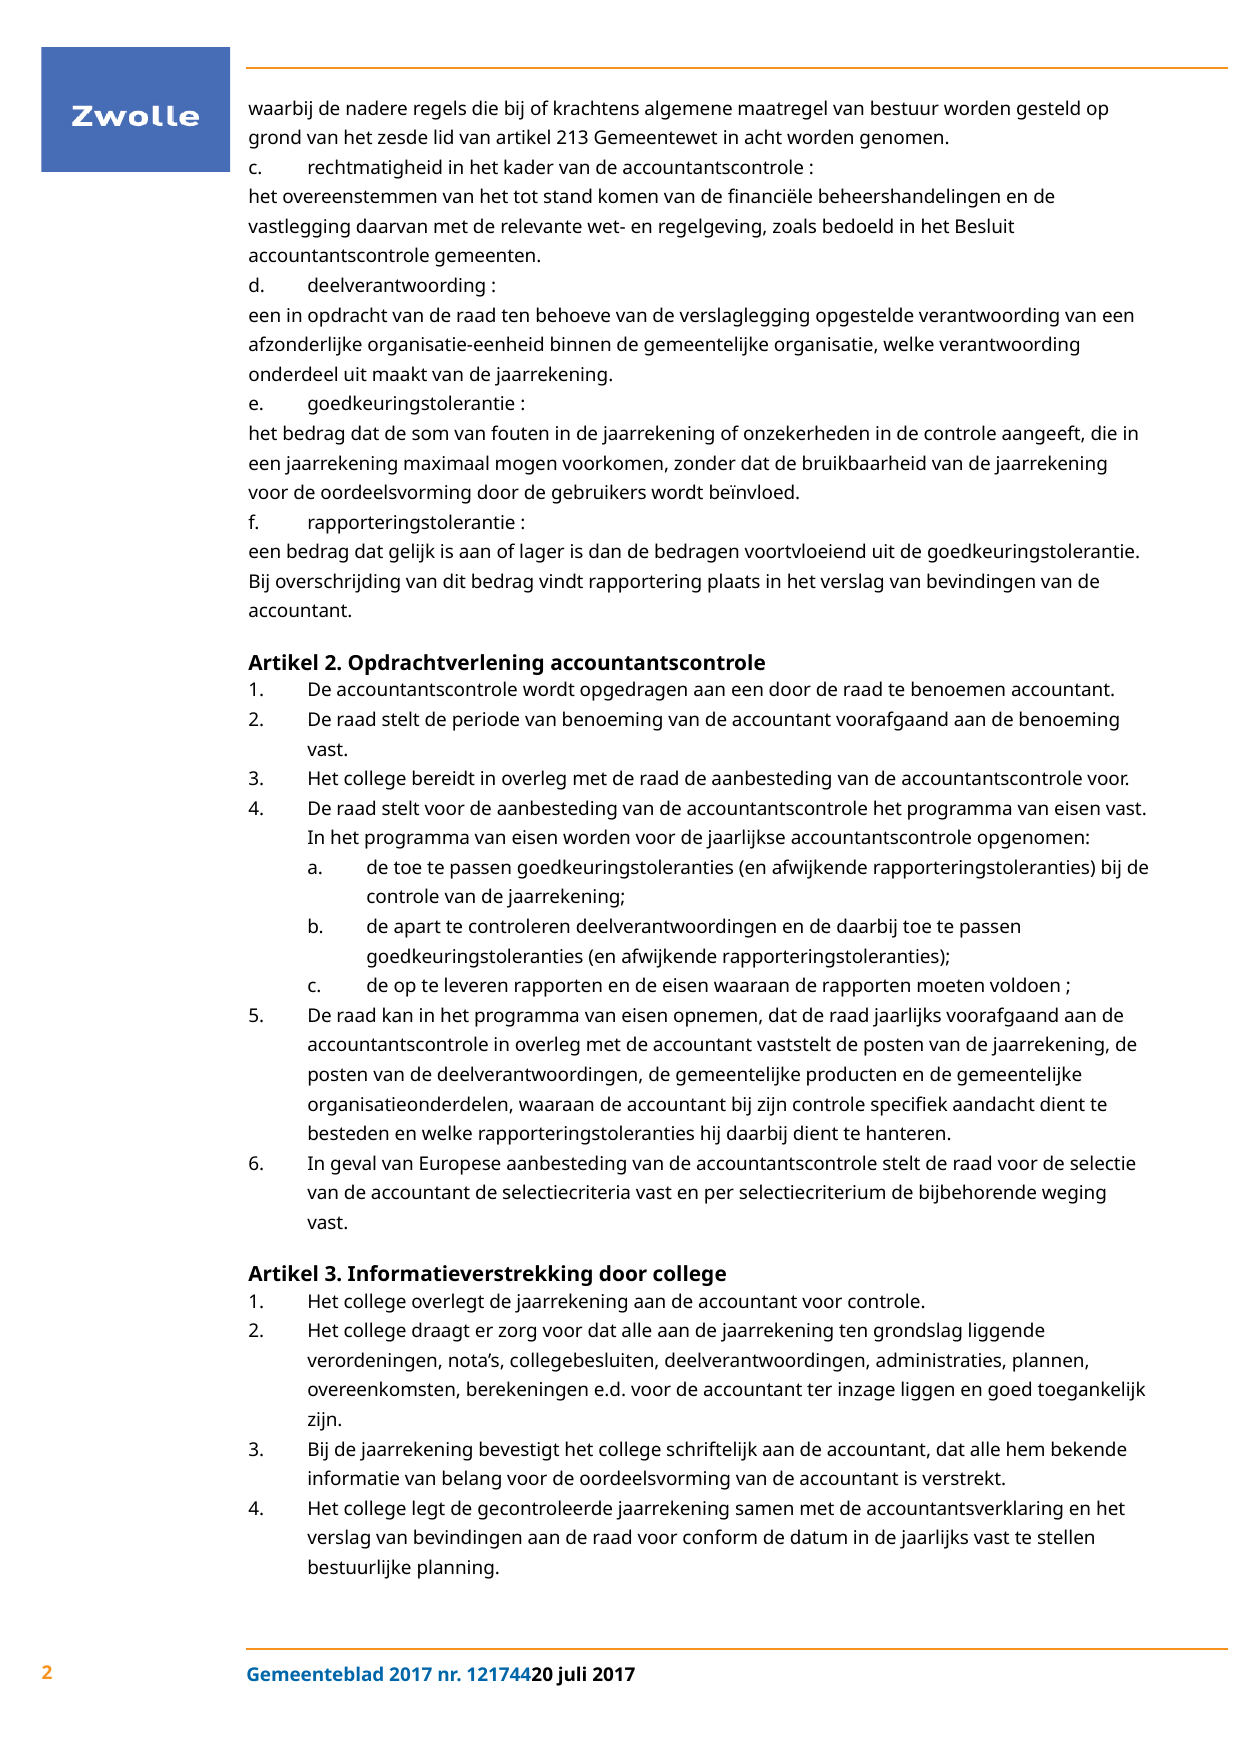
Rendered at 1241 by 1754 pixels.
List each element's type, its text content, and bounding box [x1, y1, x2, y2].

list Het college bereidt in overleg met de raad de aanbesteding van de accountantscontrole voor. [248, 765, 1152, 791]
list de apart te controleren deelverantwoordingen en de daarbij toe te passen goedkeuringstoleranties (en afwijkende rapporteringstoleranties); [307, 913, 1152, 968]
text Artikel 2. Opdrachtverlening accountantscontrole [248, 648, 1152, 677]
picture [41, 47, 231, 172]
list de op te leveren rapporten en de eisen waaraan de rapporten moeten voldoen ; [307, 972, 1152, 998]
text een bedrag dat gelijk is aan of lager is dan de bedragen voortvloeiend uit de goedkeuringstolerantie. Bij overschrijding van dit bedrag vindt rapportering plaats in het verslag van bevindingen van de accountant. [248, 538, 1152, 623]
text Artikel 3. Informatieverstrekking door college [248, 1259, 1152, 1288]
list deelverantwoording : [248, 272, 1152, 298]
list goedkeuringstolerantie : [248, 391, 1152, 416]
list De accountantscontrole wordt opgedragen aan een door de raad te benoemen accountant. [248, 677, 1152, 702]
list rechtmatigheid in het kader van de accountantscontrole : [248, 154, 1152, 180]
list Het college draagt er zorg voor dat alle aan de jaarrekening ten grondslag liggende verordeningen, nota’s, collegebesluiten, deelverantwoordingen, administraties, plannen, overeenkomsten, berekeningen e.d. voor de accountant ter inzage liggen en goed toegankelijk zijn. [248, 1317, 1152, 1432]
text het bedrag dat de som van fouten in de jaarrekening of onzekerheden in de controle aangeeft, die in een jaarrekening maximaal mogen voorkomen, zonder dat de bruikbaarheid van de jaarrekening voor de oordeelsvorming door de gebruikers wordt beïnvloed. [248, 420, 1152, 505]
text het overeenstemmen van het tot stand komen van de financiële beheershandelingen en de vastlegging daarvan met de relevante wet- en regelgeving, zoals bedoeld in het Besluit accountantscontrole gemeenten. [248, 183, 1152, 268]
list De raad stelt de periode van benoeming van de accountant voorafgaand aan de benoeming vast. [248, 706, 1152, 761]
text waarbij de nadere regels die bij of krachtens algemene maatregel van bestuur worden gesteld op grond van het zesde lid van artikel 213 Gemeentewet in acht worden genomen. [248, 95, 1152, 150]
list De raad kan in het programma van eisen opnemen, dat de raad jaarlijks voorafgaand aan de accountantscontrole in overleg met de accountant vaststelt de posten van de jaarrekening, de posten van de deelverantwoordingen, de gemeentelijke producten en de gemeentelijke organisatieonderdelen, waaraan de accountant bij zijn controle specifiek aandacht dient te besteden en welke rapporteringstoleranties hij daarbij dient te hanteren. [248, 1002, 1152, 1146]
list Bij de jaarrekening bevestigt het college schriftelijk aan de accountant, dat alle hem bekende informatie van belang voor de oordeelsvorming van de accountant is verstrekt. [248, 1436, 1152, 1491]
list Het college overlegt de jaarrekening aan de accountant voor controle. [248, 1288, 1152, 1314]
list de toe te passen goedkeuringstoleranties (en afwijkende rapporteringstoleranties) bij de controle van de jaarrekening; [307, 854, 1152, 909]
list In geval van Europese aanbesteding van de accountantscontrole stelt de raad voor de selectie van de accountant de selectiecriteria vast en per selectiecriterium de bijbehorende weging vast. [248, 1150, 1152, 1235]
list rapporteringstolerantie : [248, 509, 1152, 535]
list Het college legt de gecontroleerde jaarrekening samen met de accountantsverklaring en het verslag van bevindingen aan de raad voor conform de datum in de jaarlijks vast te stellen bestuurlijke planning. [248, 1495, 1152, 1580]
text een in opdracht van de raad ten behoeve van de verslaglegging opgestelde verantwoording van een afzonderlijke organisatie-eenheid binnen de gemeentelijke organisatie, welke verantwoording onderdeel uit maakt van de jaarrekening. [248, 302, 1152, 387]
list De raad stelt voor de aanbesteding van de accountantscontrole het programma van eisen vast. In het programma van eisen worden voor de jaarlijkse accountantscontrole opgenomen: [248, 795, 1152, 850]
